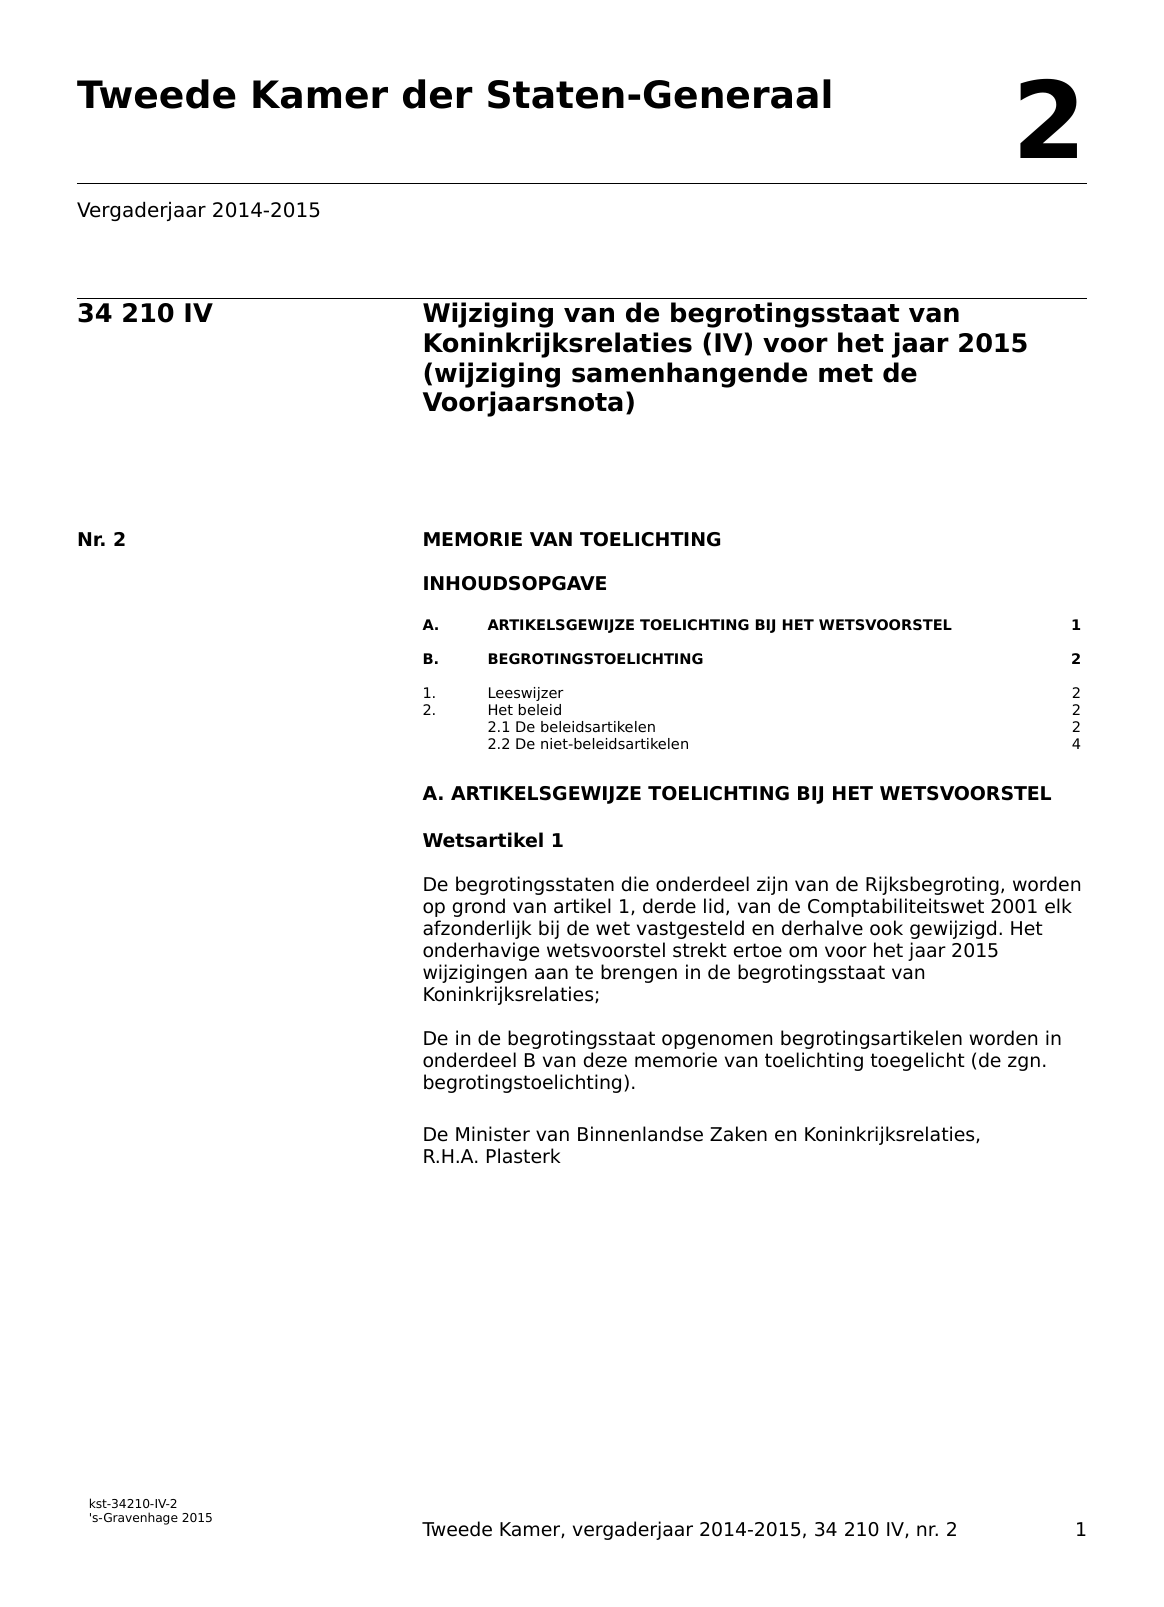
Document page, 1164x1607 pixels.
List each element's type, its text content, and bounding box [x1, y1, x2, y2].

table_header 1 [1013, 617, 1087, 634]
table_cell [422, 634, 481, 651]
table_cell [422, 719, 481, 736]
table_cell [481, 668, 1013, 685]
table_cell BEGROTINGSTOELICHTING [481, 651, 1013, 668]
table_cell 2 [1013, 651, 1087, 668]
table_cell 2 [1013, 719, 1087, 736]
table_header ARTIKELSGEWIJZE TOELICHTING BIJ HET WETSVOORSTEL [481, 617, 1013, 634]
text De Minister van Binnenlandse Zaken en Koninkrijksrelaties, R.H.A. Plasterk [422, 1124, 1087, 1168]
table_cell 2 [1013, 685, 1087, 702]
table_cell B. [422, 651, 481, 668]
table_cell [1013, 668, 1087, 685]
table_cell [422, 668, 481, 685]
table_header 2 [886, 59, 1087, 183]
table_header Tweede Kamer der Staten-Generaal [77, 59, 886, 183]
text De begrotingsstaten die onderdeel zijn van de Rijksbegroting, worden op grond van artikel 1, derde lid, van de Comptabiliteitswet 2001 elk afzonderlijk bij de wet vastgesteld en derhalve ook gewijzigd. Het onderhavige wetsvoorstel strekt ertoe om voor het jaar 2015 wijzigingen aan te brengen in de begrotingsstaat van Koninkrijksrelaties; [422, 874, 1087, 1006]
table_cell 4 [1013, 736, 1087, 753]
table_cell 2. [422, 702, 481, 719]
text De in de begrotingsstaat opgenomen begrotingsartikelen worden in onderdeel B van deze memorie van toelichting toegelicht (de zgn. begrotingstoelichting). [422, 1028, 1087, 1094]
table_cell Leeswijzer [481, 685, 1013, 702]
subtitle 34 210 IV Wijziging van de begrotingsstaat van Koninkrijksrelaties (IV) voor het jaar 2015 (wijziging samenhangende met de Voorjaarsnota) [77, 299, 1087, 418]
table_cell [422, 736, 481, 753]
table_cell 2.2 De niet-beleidsartikelen [481, 736, 1013, 753]
table_cell 1. [422, 685, 481, 702]
table_cell [1013, 634, 1087, 651]
text 's-Gravenhage 2015 [88, 1511, 323, 1525]
table_cell [481, 634, 1013, 651]
table_cell 2 [1013, 702, 1087, 719]
table_cell Het beleid [481, 702, 1013, 719]
subtitle INHOUDSOPGAVE [422, 573, 1087, 595]
table_cell Vergaderjaar 2014-2015 [77, 184, 1087, 298]
text kst-34210-IV-2 [88, 1497, 323, 1511]
table_header A. [422, 617, 481, 634]
subtitle Nr. 2 MEMORIE VAN TOELICHTING [77, 529, 1087, 551]
table_cell 2.1 De beleidsartikelen [481, 719, 1013, 736]
subtitle A. ARTIKELSGEWIJZE TOELICHTING BIJ HET WETSVOORSTEL [422, 783, 1087, 804]
subtitle Wetsartikel 1 [422, 829, 1087, 852]
